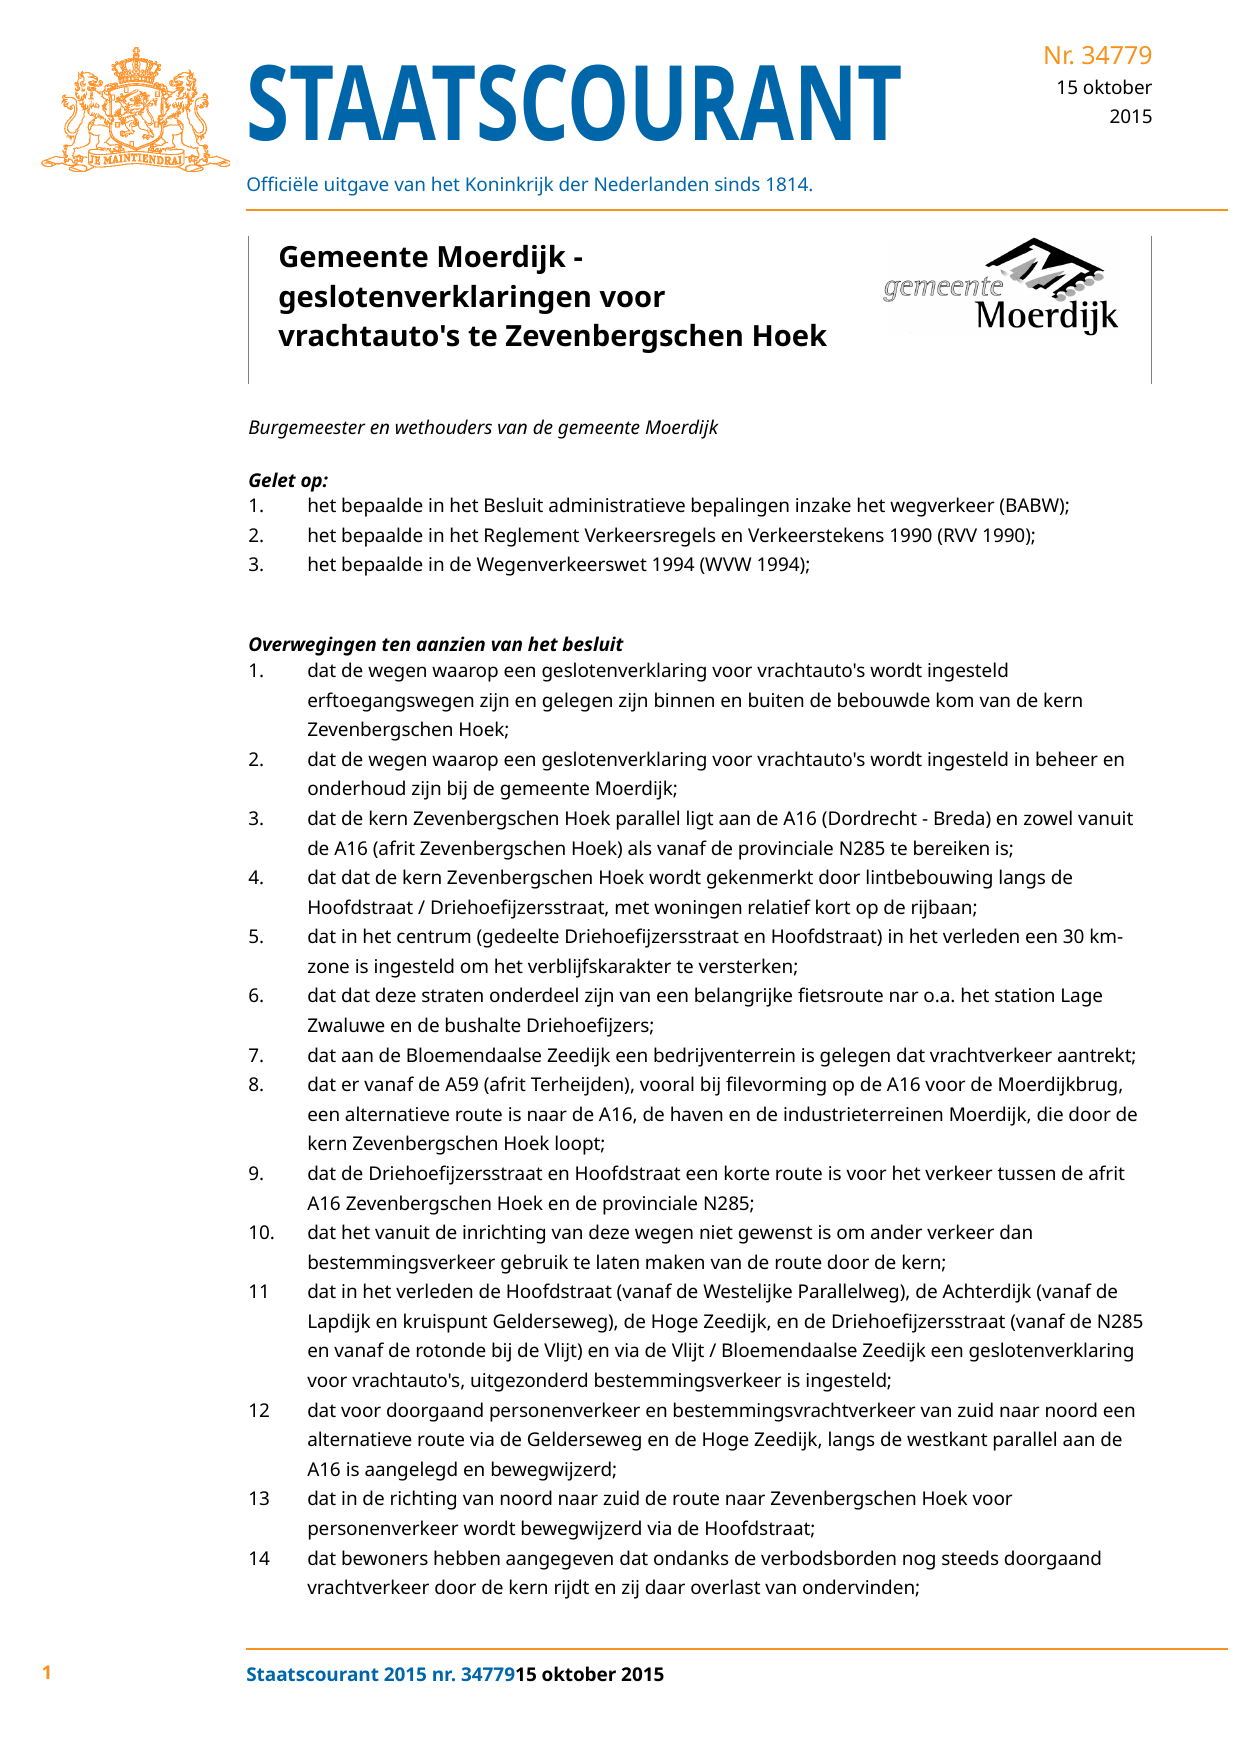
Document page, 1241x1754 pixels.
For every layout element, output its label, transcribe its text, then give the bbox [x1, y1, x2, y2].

list dat de wegen waarop een geslotenverklaring voor vrachtauto's wordt ingesteld in beheer en onderhoud zijn bij de gemeente Moerdijk; [248, 746, 1152, 801]
list het bepaalde in het Reglement Verkeersregels en Verkeerstekens 1990 (RVV 1990); [248, 522, 1152, 548]
list dat in de richting van noord naar zuid de route naar Zevenbergschen Hoek voor personenverkeer wordt bewegwijzerd via de Hoofdstraat; [248, 1486, 1152, 1541]
list dat dat de kern Zevenbergschen Hoek wordt gekenmerkt door lintbebouwing langs de Hoofdstraat / Driehoefijzersstraat, met woningen relatief kort op de rijbaan; [248, 864, 1152, 919]
list dat bewoners hebben aangegeven dat ondanks de verbodsborden nog steeds doorgaand vrachtverkeer door de kern rijdt en zij daar overlast van ondervinden; [248, 1545, 1152, 1600]
text Gelet op: [248, 467, 1152, 492]
list dat het vanuit de inrichting van deze wegen niet gewenst is om ander verkeer dan bestemmingsverkeer gebruik te laten maken van de route door de kern; [248, 1219, 1152, 1274]
list dat voor doorgaand personenverkeer en bestemmingsvrachtverkeer van zuid naar noord een alternatieve route via de Gelderseweg en de Hoge Zeedijk, langs de westkant parallel aan de A16 is aangelegd en bewegwijzerd; [248, 1397, 1152, 1482]
table_header Gemeente Moerdijk - geslotenverklaringen voor vrachtauto's te Zevenbergschen Hoek [249, 236, 850, 384]
list dat de kern Zevenbergschen Hoek parallel ligt aan de A16 (Dordrecht - Breda) en zowel vanuit de A16 (afrit Zevenbergschen Hoek) als vanaf de provinciale N285 te bereiken is; [248, 805, 1152, 860]
text Overwegingen ten aanzien van het besluit [248, 631, 1152, 657]
list dat de Driehoefijzersstraat en Hoofdstraat een korte route is voor het verkeer tussen de afrit A16 Zevenbergschen Hoek en de provinciale N285; [248, 1160, 1152, 1215]
list dat er vanaf de A59 (afrit Terheijden), vooral bij filevorming op de A16 voor de Moerdijkbrug, een alternatieve route is naar de A16, de haven en de industrieterreinen Moerdijk, die door de kern Zevenbergschen Hoek loopt; [248, 1071, 1152, 1156]
list het bepaalde in het Besluit administratieve bepalingen inzake het wegverkeer (BABW); [248, 492, 1152, 518]
list het bepaalde in de Wegenverkeerswet 1994 (WVW 1994); [248, 552, 1152, 577]
table_header [850, 236, 1151, 384]
list dat dat deze straten onderdeel zijn van een belangrijke fietsroute nar o.a. het station Lage Zwaluwe en de bushalte Driehoefijzers; [248, 983, 1152, 1038]
list dat in het verleden de Hoofdstraat (vanaf de Westelijke Parallelweg), de Achterdijk (vanaf de Lapdijk en kruispunt Gelderseweg), de Hoge Zeedijk, en de Driehoefijzersstraat (vanaf de N285 en vanaf de rotonde bij de Vlijt) en via de Vlijt / Bloemendaalse Zeedijk een geslotenverklaring voor vrachtauto's, uitgezonderd bestemmingsverkeer is ingesteld; [248, 1278, 1152, 1393]
picture [41, 47, 231, 172]
picture [882, 236, 1119, 336]
list dat de wegen waarop een geslotenverklaring voor vrachtauto's wordt ingesteld erftoegangswegen zijn en gelegen zijn binnen en buiten de bebouwde kom van de kern Zevenbergschen Hoek; [248, 657, 1152, 742]
text Burgemeester en wethouders van de gemeente Moerdijk [248, 414, 1152, 440]
list dat in het centrum (gedeelte Driehoefijzersstraat en Hoofdstraat) in het verleden een 30 km-zone is ingesteld om het verblijfskarakter te versterken; [248, 923, 1152, 979]
list dat aan de Bloemendaalse Zeedijk een bedrijventerrein is gelegen dat vrachtverkeer aantrekt; [248, 1042, 1152, 1067]
